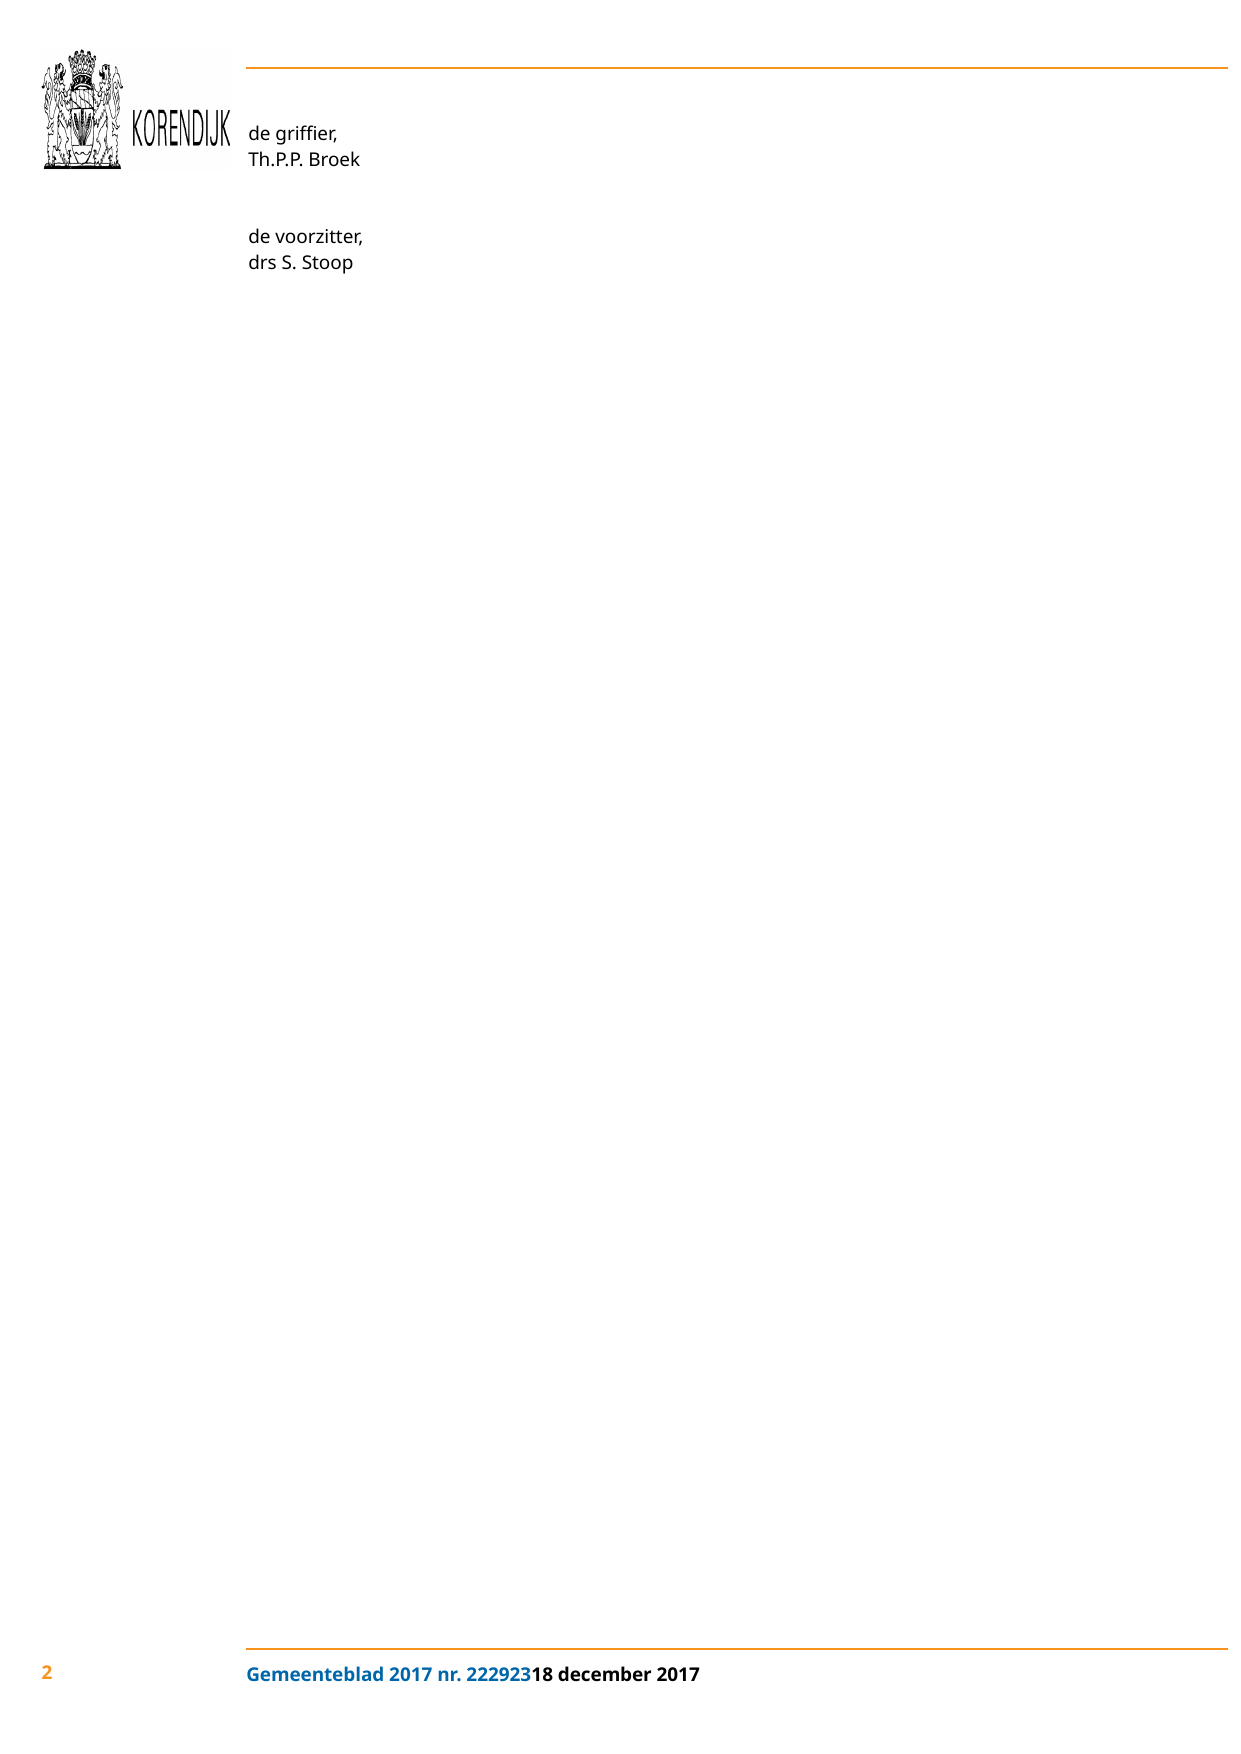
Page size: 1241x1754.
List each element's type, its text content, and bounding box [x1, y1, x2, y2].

picture [41, 47, 231, 172]
text Th.P.P. Broek [248, 146, 1152, 172]
text drs S. Stoop [248, 249, 1152, 275]
text de voorzitter, [248, 223, 1152, 249]
text de griffier, [248, 121, 1152, 146]
